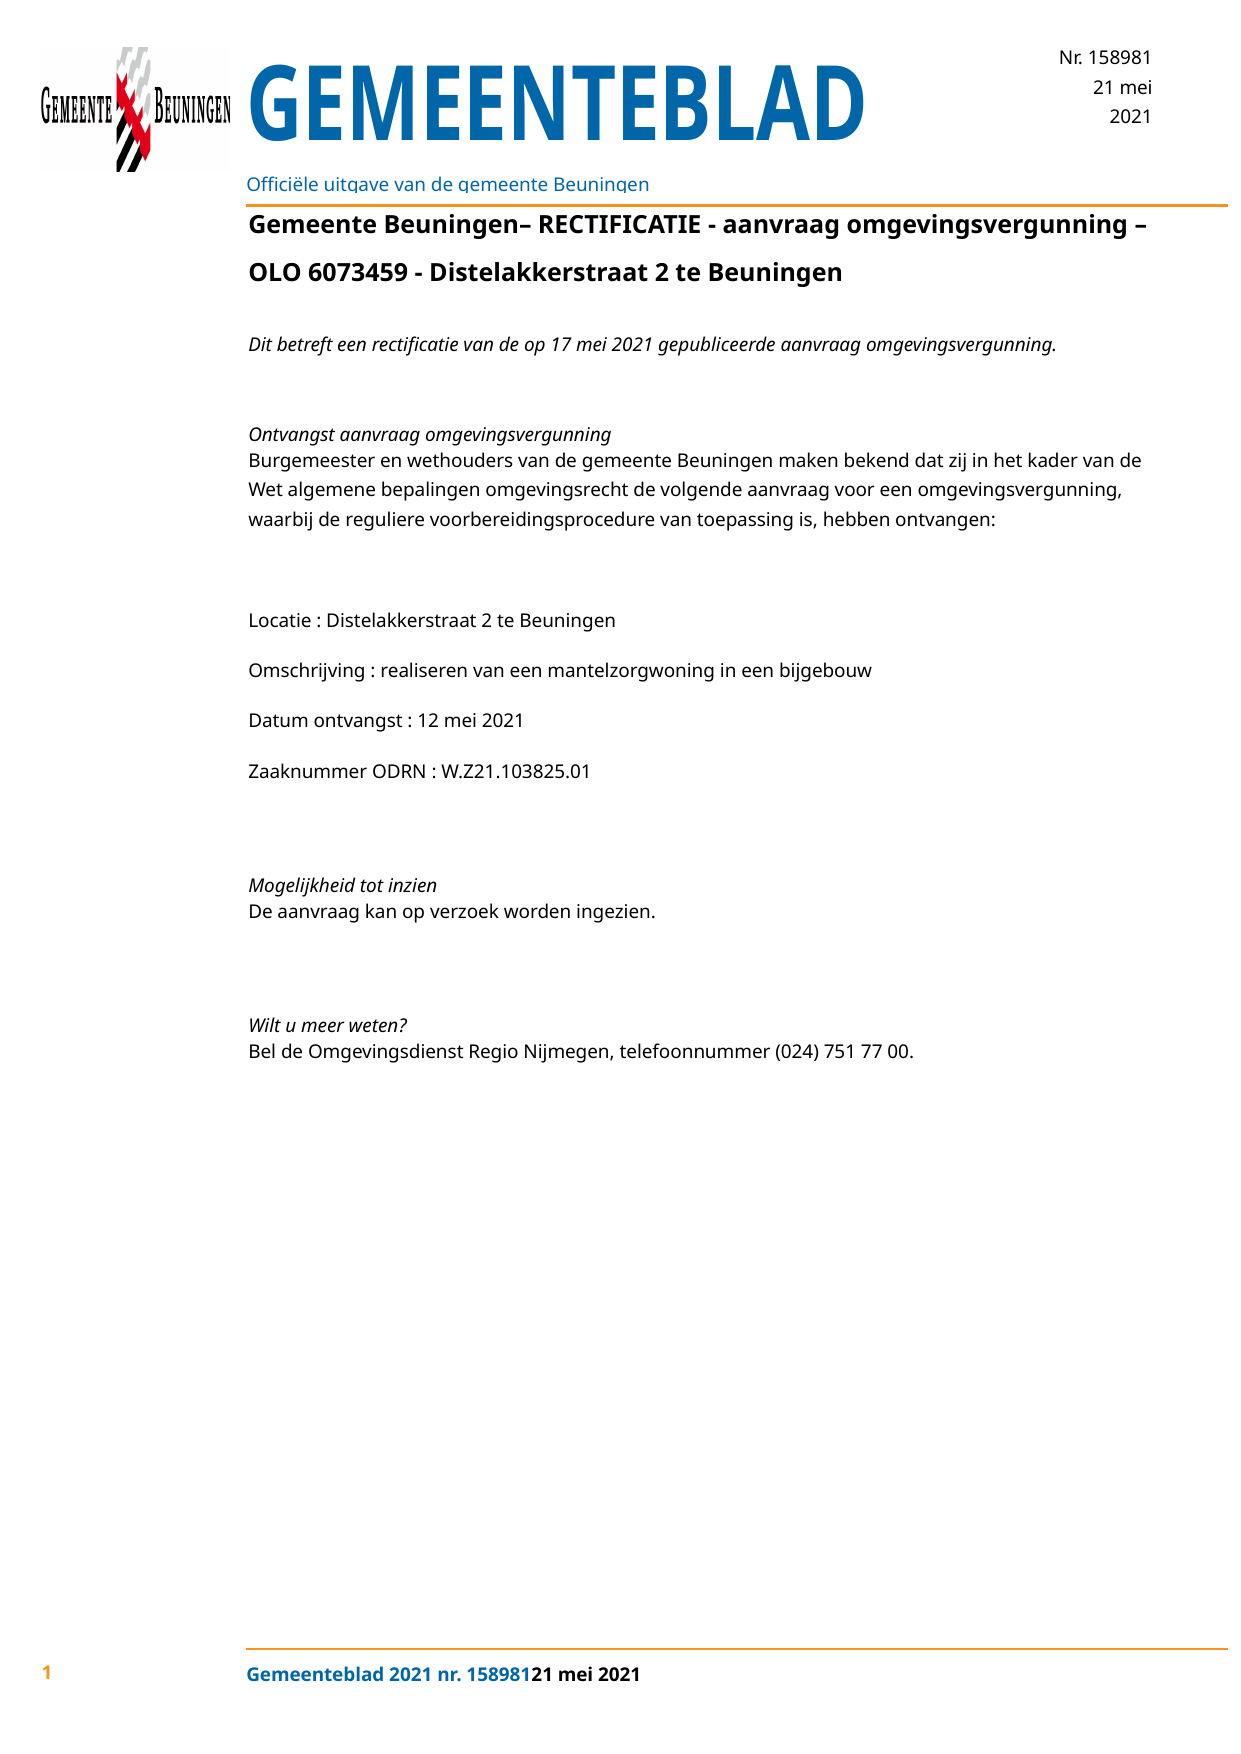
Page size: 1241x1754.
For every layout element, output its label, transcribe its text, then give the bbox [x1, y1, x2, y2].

text Locatie : Distelakkerstraat 2 te Beuningen [248, 607, 1152, 633]
text Dit betreft een rectificatie van de op 17 mei 2021 gepubliceerde aanvraag omgevingsvergunning. [248, 331, 1152, 357]
picture [41, 47, 231, 172]
text Zaaknummer ODRN : W.Z21.103825.01 [248, 758, 1152, 784]
text Burgemeester en wethouders van de gemeente Beuningen maken bekend dat zij in het kader van de Wet algemene bepalingen omgevingsrecht de volgende aanvraag voor een omgevingsvergunning, waarbij de reguliere voorbereidingsprocedure van toepassing is, hebben ontvangen: [248, 447, 1152, 532]
text Datum ontvangst : 12 mei 2021 [248, 708, 1152, 733]
text De aanvraag kan op verzoek worden ingezien. [248, 898, 1152, 924]
text Wilt u meer weten? [248, 1013, 1152, 1038]
text Omschrijving : realiseren van een mantelzorgwoning in een bijgebouw [248, 657, 1152, 683]
text Mogelijkheid tot inzien [248, 872, 1152, 898]
text Gemeente Beuningen– RECTIFICATIE - aanvraag omgevingsvergunning – OLO 6073459 - Distelakkerstraat 2 te Beuningen [248, 207, 1152, 288]
text Ontvangst aanvraag omgevingsvergunning [248, 421, 1152, 447]
text Bel de Omgevingsdienst Regio Nijmegen, telefoonnummer (024) 751 77 00. [248, 1038, 1152, 1064]
